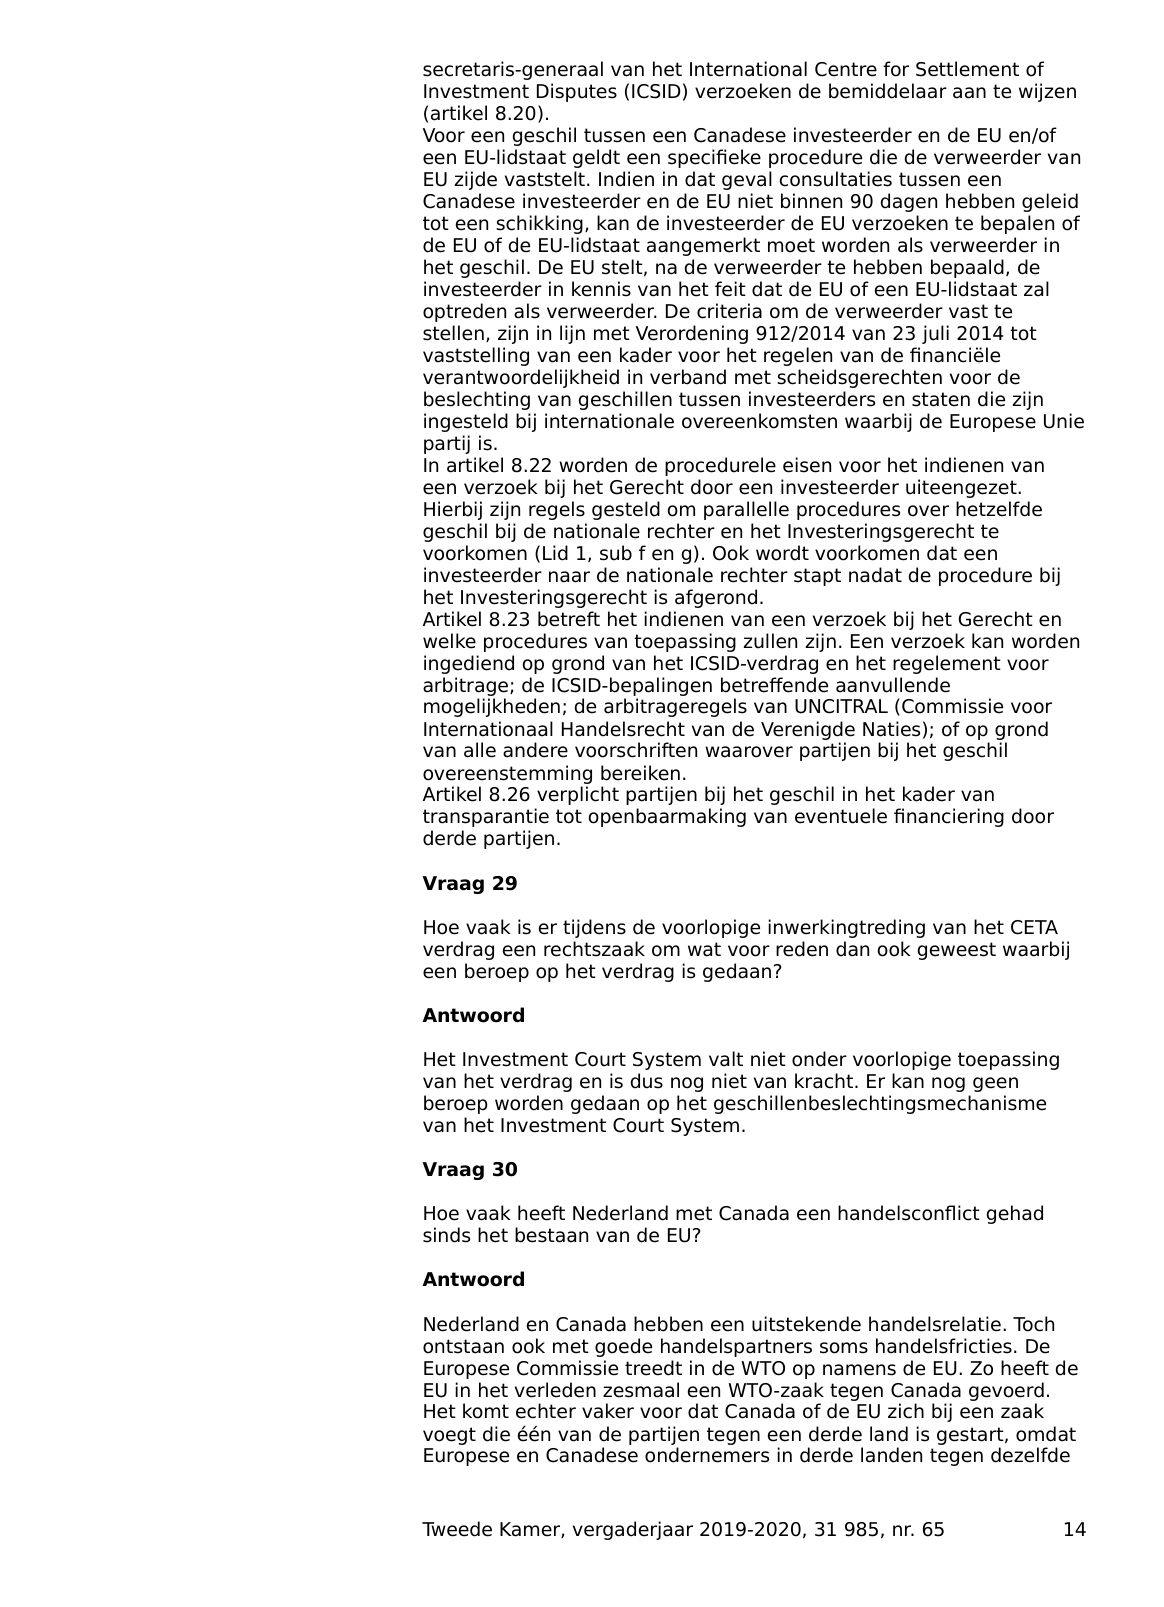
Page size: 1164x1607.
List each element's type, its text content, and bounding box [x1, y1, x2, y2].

text Artikel 8.26 verplicht partijen bij het geschil in het kader van transparantie tot openbaarmaking van eventuele financiering door derde partijen. [422, 784, 1087, 850]
text Hoe vaak heeft Nederland met Canada een handelsconflict gehad sinds het bestaan van de EU? [422, 1203, 1087, 1247]
text Het Investment Court System valt niet onder voorlopige toepassing van het verdrag en is dus nog niet van kracht. Er kan nog geen beroep worden gedaan op het geschillenbeslechtingsmechanisme van het Investment Court System. [422, 1049, 1087, 1137]
text In artikel 8.22 worden de procedurele eisen voor het indienen van een verzoek bij het Gerecht door een investeerder uiteengezet. Hierbij zijn regels gesteld om parallelle procedures over hetzelfde geschil bij de nationale rechter en het Investeringsgerecht te voorkomen (Lid 1, sub f en g). Ook wordt voorkomen dat een investeerder naar de nationale rechter stapt nadat de procedure bij het Investeringsgerecht is afgerond. [422, 455, 1087, 608]
text Voor een geschil tussen een Canadese investeerder en de EU en/of een EU-lidstaat geldt een specifieke procedure die de verweerder van EU zijde vaststelt. Indien in dat geval consultaties tussen een Canadese investeerder en de EU niet binnen 90 dagen hebben geleid tot een schikking, kan de investeerder de EU verzoeken te bepalen of de EU of de EU-lidstaat aangemerkt moet worden als verweerder in het geschil. De EU stelt, na de verweerder te hebben bepaald, de investeerder in kennis van het feit dat de EU of een EU-lidstaat zal optreden als verweerder. De criteria om de verweerder vast te stellen, zijn in lijn met Verordening 912/2014 van 23 juli 2014 tot vaststelling van een kader voor het regelen van de financiële verantwoordelijkheid in verband met scheidsgerechten voor de beslechting van geschillen tussen investeerders en staten die zijn ingesteld bij internationale overeenkomsten waarbij de Europese Unie partij is. [422, 125, 1087, 455]
subtitle Vraag 29 [422, 872, 1087, 894]
subtitle Antwoord [422, 1269, 1087, 1291]
subtitle Vraag 30 [422, 1159, 1087, 1181]
text Nederland en Canada hebben een uitstekende handelsrelatie. Toch ontstaan ook met goede handelspartners soms handelsfricties. De Europese Commissie treedt in de WTO op namens de EU. Zo heeft de EU in het verleden zesmaal een WTO-zaak tegen Canada gevoerd. Het komt echter vaker voor dat Canada of de EU zich bij een zaak voegt die één van de partijen tegen een derde land is gestart, omdat Europese en Canadese ondernemers in derde landen tegen dezelfde [422, 1313, 1087, 1467]
text Hoe vaak is er tijdens de voorlopige inwerkingtreding van het CETA verdrag een rechtszaak om wat voor reden dan ook geweest waarbij een beroep op het verdrag is gedaan? [422, 917, 1087, 983]
text secretaris-generaal van het International Centre for Settlement of Investment Disputes (ICSID) verzoeken de bemiddelaar aan te wijzen (artikel 8.20). [422, 59, 1087, 125]
subtitle Antwoord [422, 1005, 1087, 1027]
text Artikel 8.23 betreft het indienen van een verzoek bij het Gerecht en welke procedures van toepassing zullen zijn. Een verzoek kan worden ingediend op grond van het ICSID-verdrag en het regelement voor arbitrage; de ICSID-bepalingen betreffende aanvullende mogelijkheden; de arbitrageregels van UNCITRAL (Commissie voor Internationaal Handelsrecht van de Verenigde Naties); of op grond van alle andere voorschriften waarover partijen bij het geschil overeenstemming bereiken. [422, 608, 1087, 784]
